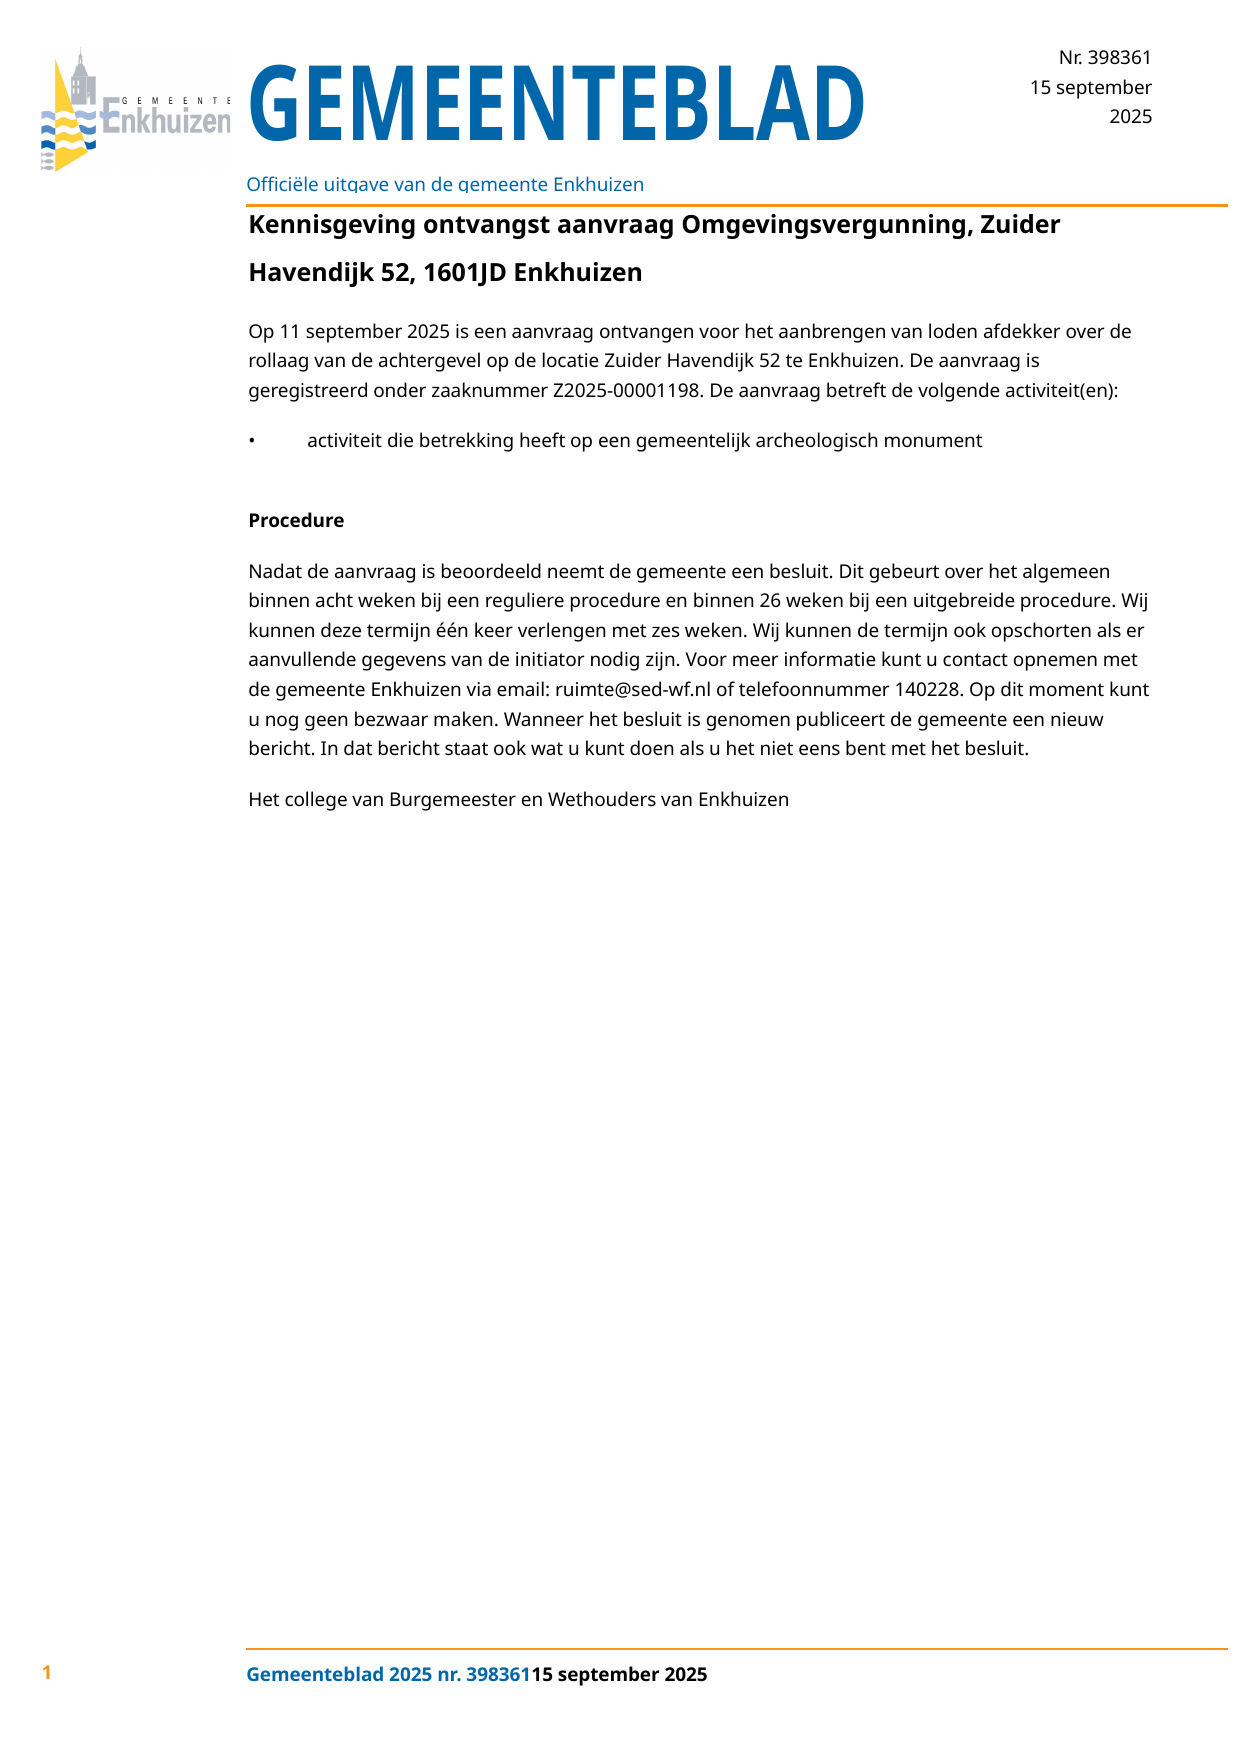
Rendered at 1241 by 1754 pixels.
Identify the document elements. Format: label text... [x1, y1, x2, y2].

text Kennisgeving ontvangst aanvraag Omgevingsvergunning, Zuider Havendijk 52, 1601JD Enkhuizen [248, 207, 1152, 288]
text Het college van Burgemeester en Wethouders van Enkhuizen [248, 786, 1152, 812]
picture [41, 47, 231, 172]
list activiteit die betrekking heeft op een gemeentelijk archeologisch monument [248, 427, 1152, 453]
text Nadat de aanvraag is beoordeeld neemt de gemeente een besluit. Dit gebeurt over het algemeen binnen acht weken bij een reguliere procedure en binnen 26 weken bij een uitgebreide procedure. Wij kunnen deze termijn één keer verlengen met zes weken. Wij kunnen de termijn ook opschorten als er aanvullende gegevens van de initiator nodig zijn. Voor meer informatie kunt u contact opnemen met de gemeente Enkhuizen via email: ruimte@sed-wf.nl of telefoonnummer 140228. Op dit moment kunt u nog geen bezwaar maken. Wanneer het besluit is genomen publiceert de gemeente een nieuw bericht. In dat bericht staat ook wat u kunt doen als u het niet eens bent met het besluit. [248, 558, 1152, 761]
text Procedure [248, 507, 1152, 533]
text Op 11 september 2025 is een aanvraag ontvangen voor het aanbrengen van loden afdekker over de rollaag van de achtergevel op de locatie Zuider Havendijk 52 te Enkhuizen. De aanvraag is geregistreerd onder zaaknummer Z2025-00001198. De aanvraag betreft de volgende activiteit(en): [248, 318, 1152, 403]
